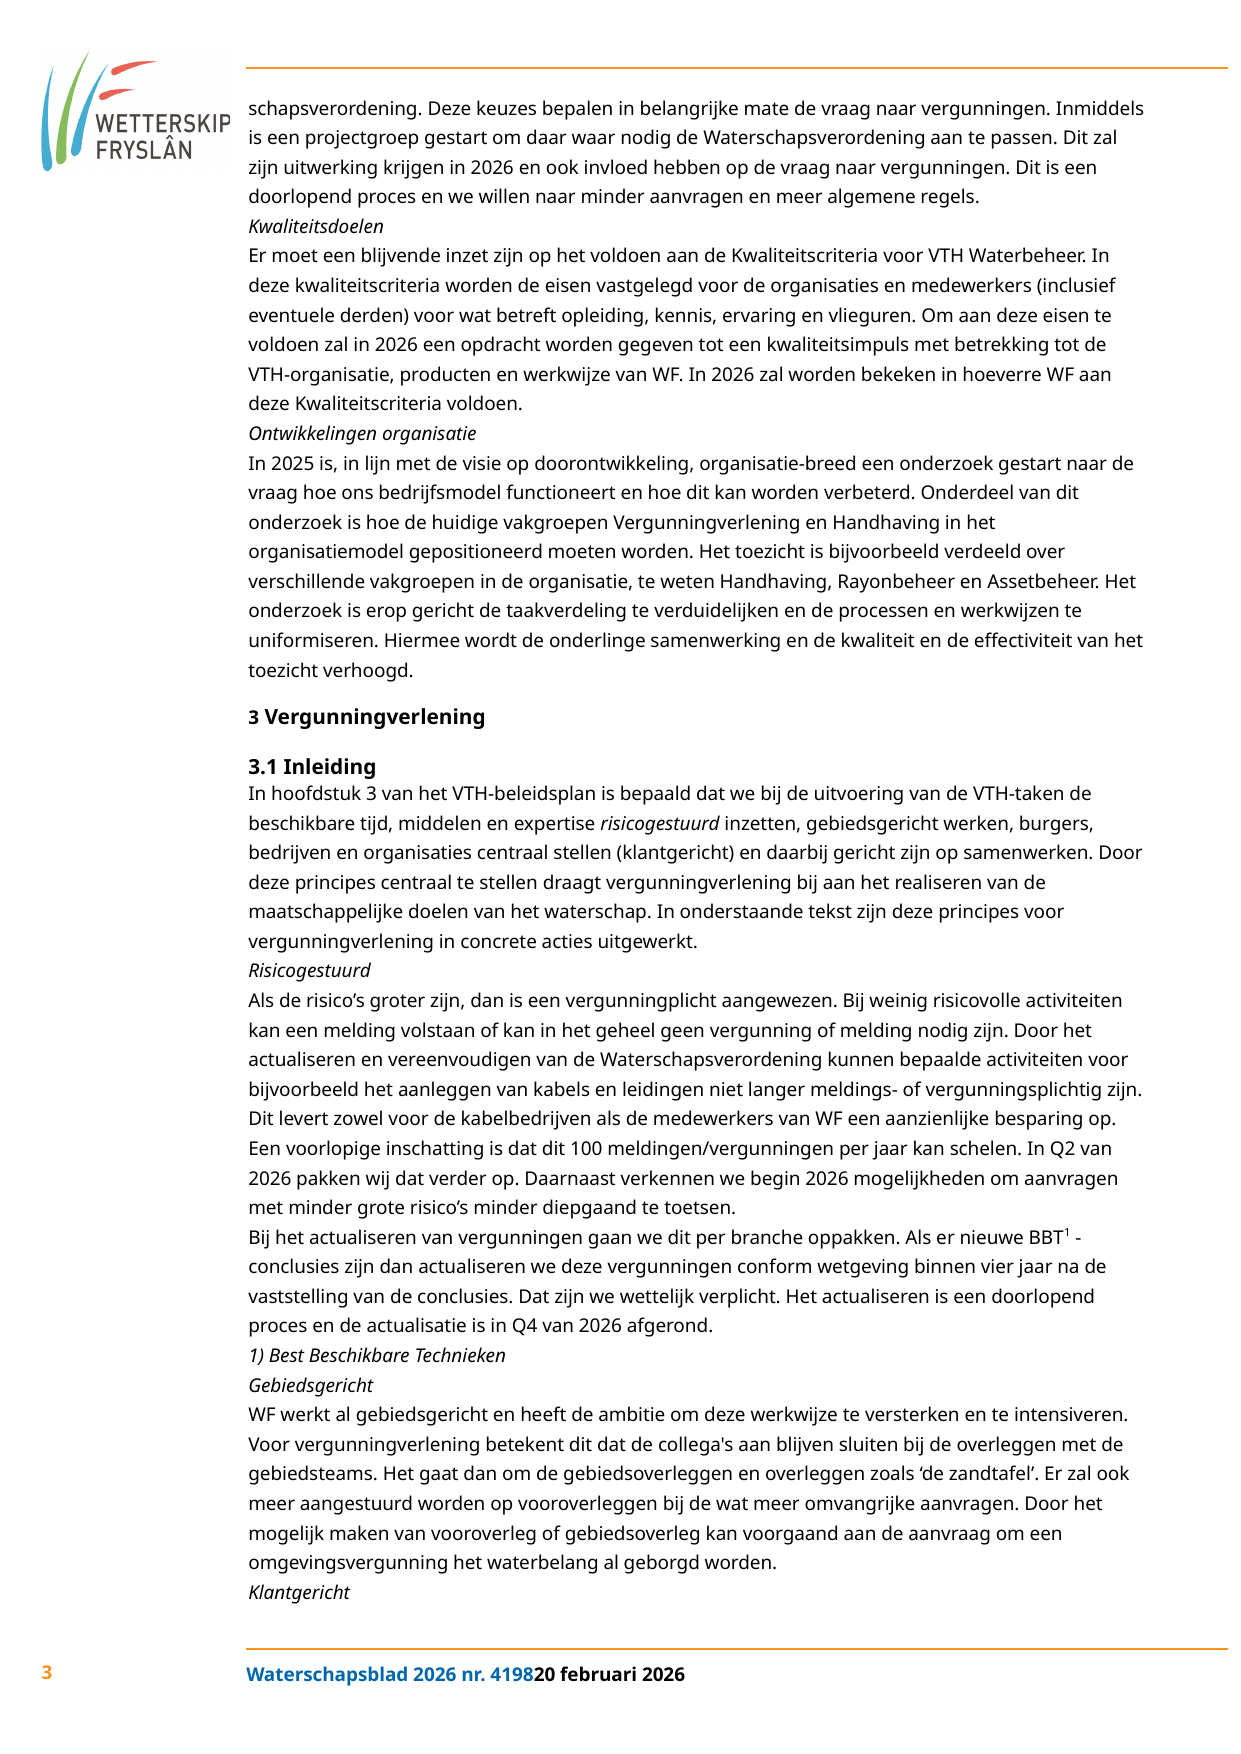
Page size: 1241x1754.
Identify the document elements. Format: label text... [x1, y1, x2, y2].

text In 2025 is, in lijn met de visie op doorontwikkeling, organisatie-breed een onderzoek gestart naar de vraag hoe ons bedrijfsmodel functioneert en hoe dit kan worden verbeterd. Onderdeel van dit onderzoek is hoe de huidige vakgroepen Vergunningverlening en Handhaving in het organisatiemodel gepositioneerd moeten worden. Het toezicht is bijvoorbeeld verdeeld over verschillende vakgroepen in de organisatie, te weten Handhaving, Rayonbeheer en Assetbeheer. Het onderzoek is erop gericht de taakverdeling te verduidelijken en de processen en werkwijzen te uniformiseren. Hiermee wordt de onderlinge samenwerking en de kwaliteit en de effectiviteit van het toezicht verhoogd. [248, 450, 1152, 683]
text Kwaliteitsdoelen [248, 213, 1152, 239]
picture [41, 47, 231, 172]
text 3.1 Inleiding [248, 752, 1152, 780]
text Klantgericht [248, 1579, 1152, 1605]
text In hoofdstuk 3 van het VTH-beleidsplan is bepaald dat we bij de uitvoering van de VTH-taken de beschikbare tijd, middelen en expertise risicogestuurd inzetten, gebiedsgericht werken, burgers, bedrijven en organisaties centraal stellen (klantgericht) en daarbij gericht zijn op samenwerken. Door deze principes centraal te stellen draagt vergunningverlening bij aan het realiseren van de maatschappelijke doelen van het waterschap. In onderstaande tekst zijn deze principes voor vergunningverlening in concrete acties uitgewerkt. [248, 780, 1152, 954]
text 1) Best Beschikbare Technieken [248, 1342, 1152, 1368]
text Als de risico’s groter zijn, dan is een vergunningplicht aangewezen. Bij weinig risicovolle activiteiten kan een melding volstaan of kan in het geheel geen vergunning of melding nodig zijn. Door het actualiseren en vereenvoudigen van de Waterschapsverordening kunnen bepaalde activiteiten voor bijvoorbeeld het aanleggen van kabels en leidingen niet langer meldings- of vergunningsplichtig zijn. Dit levert zowel voor de kabelbedrijven als de medewerkers van WF een aanzienlijke besparing op. Een voorlopige inschatting is dat dit 100 meldingen/vergunningen per jaar kan schelen. In Q2 van 2026 pakken wij dat verder op. Daarnaast verkennen we begin 2026 mogelijkheden om aanvragen met minder grote risico’s minder diepgaand te toetsen. [248, 987, 1152, 1220]
text WF werkt al gebiedsgericht en heeft de ambitie om deze werkwijze te versterken en te intensiveren. Voor vergunningverlening betekent dit dat de collega's aan blijven sluiten bij de overleggen met de gebiedsteams. Het gaat dan om de gebiedsoverleggen en overleggen zoals ‘de zandtafel’. Er zal ook meer aangestuurd worden op vooroverleggen bij de wat meer omvangrijke aanvragen. Door het mogelijk maken van vooroverleg of gebiedsoverleg kan voorgaand aan de aanvraag om een omgevingsvergunning het waterbelang al geborgd worden. [248, 1401, 1152, 1575]
text Risicogestuurd [248, 958, 1152, 983]
text Er moet een blijvende inzet zijn op het voldoen aan de Kwaliteitscriteria voor VTH Waterbeheer. In deze kwaliteitscriteria worden de eisen vastgelegd voor de organisaties en medewerkers (inclusief eventuele derden) voor wat betreft opleiding, kennis, ervaring en vlieguren. Om aan deze eisen te voldoen zal in 2026 een opdracht worden gegeven tot een kwaliteitsimpuls met betrekking tot de VTH-organisatie, producten en werkwijze van WF. In 2026 zal worden bekeken in hoeverre WF aan deze Kwaliteitscriteria voldoen. [248, 243, 1152, 416]
text Ontwikkelingen organisatie [248, 420, 1152, 446]
text Gebiedsgericht [248, 1372, 1152, 1398]
text Bij het actualiseren van vergunningen gaan we dit per branche oppakken. Als er nieuwe BBT1 -conclusies zijn dan actualiseren we deze vergunningen conform wetgeving binnen vier jaar na de vaststelling van de conclusies. Dat zijn we wettelijk verplicht. Het actualiseren is een doorlopend proces en de actualisatie is in Q4 van 2026 afgerond. [248, 1224, 1152, 1338]
text 3 Vergunningverlening [248, 702, 1152, 731]
text schapsverordening. Deze keuzes bepalen in belangrijke mate de vraag naar vergunningen. Inmiddels is een projectgroep gestart om daar waar nodig de Waterschapsverordening aan te passen. Dit zal zijn uitwerking krijgen in 2026 en ook invloed hebben op de vraag naar vergunningen. Dit is een doorlopend proces en we willen naar minder aanvragen en meer algemene regels. [248, 95, 1152, 209]
